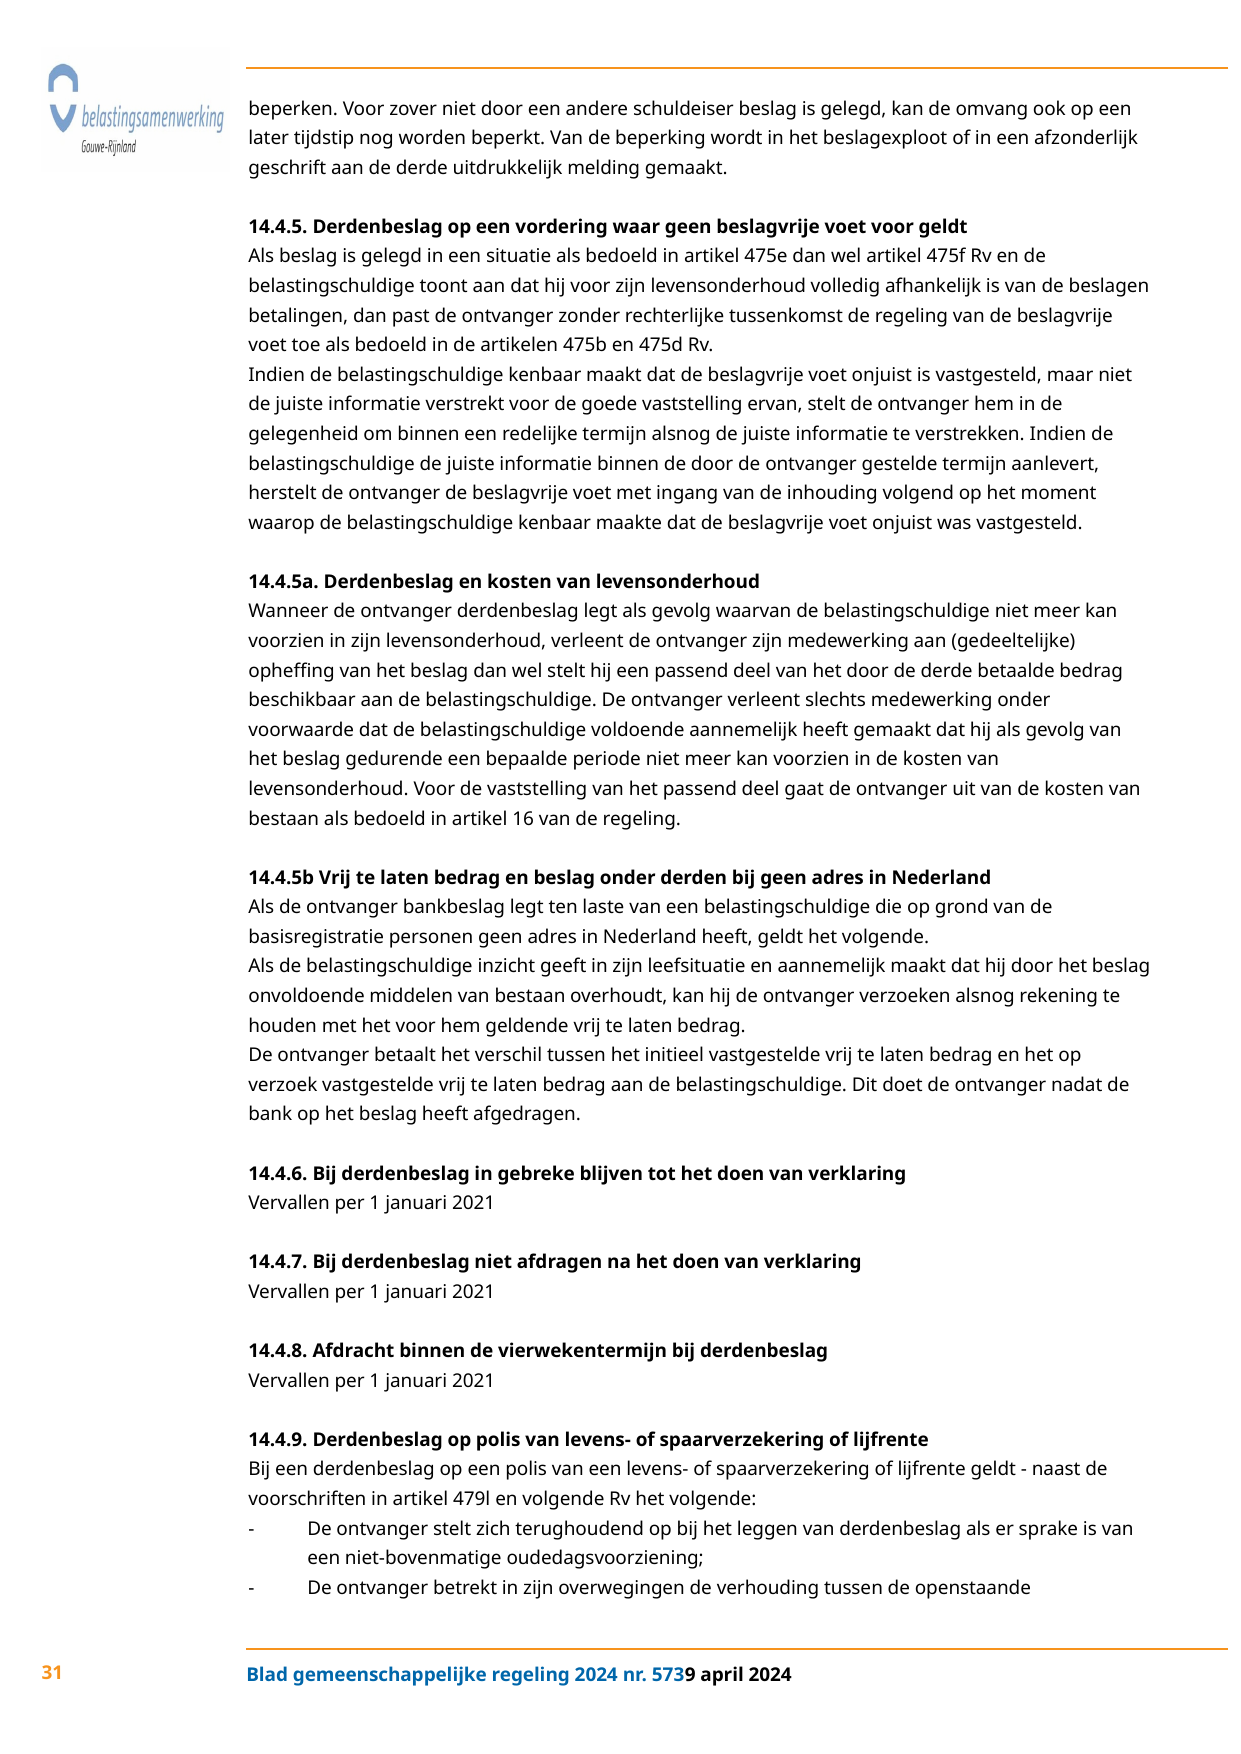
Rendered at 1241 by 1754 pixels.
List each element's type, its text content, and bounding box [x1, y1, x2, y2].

text De ontvanger betaalt het verschil tussen het initieel vastgestelde vrij te laten bedrag en het op verzoek vastgestelde vrij te laten bedrag aan de belastingschuldige. Dit doet de ontvanger nadat de bank op het beslag heeft afgedragen. [248, 1041, 1152, 1126]
text Als de belastingschuldige inzicht geeft in zijn leefsituatie en aannemelijk maakt dat hij door het beslag onvoldoende middelen van bestaan overhoudt, kan hij de ontvanger verzoeken alsnog rekening te houden met het voor hem geldende vrij te laten bedrag. [248, 953, 1152, 1038]
text 14.4.5. Derdenbeslag op een vordering waar geen beslagvrije voet voor geldt [248, 213, 1152, 239]
text Wanneer de ontvanger derdenbeslag legt als gevolg waarvan de belastingschuldige niet meer kan voorzien in zijn levensonderhoud, verleent de ontvanger zijn medewerking aan (gedeeltelijke) opheffing van het beslag dan wel stelt hij een passend deel van het door de derde betaalde bedrag beschikbaar aan de belastingschuldige. De ontvanger verleent slechts medewerking onder voorwaarde dat de belastingschuldige voldoende aannemelijk heeft gemaakt dat hij als gevolg van het beslag gedurende een bepaalde periode niet meer kan voorzien in de kosten van levensonderhoud. Voor de vaststelling van het passend deel gaat de ontvanger uit van de kosten van bestaan als bedoeld in artikel 16 van de regeling. [248, 598, 1152, 831]
text 14.4.9. Derdenbeslag op polis van levens- of spaarverzekering of lijfrente [248, 1426, 1152, 1452]
text Vervallen per 1 januari 2021 [248, 1278, 1152, 1304]
picture [41, 47, 231, 172]
text Als de ontvanger bankbeslag legt ten laste van een belastingschuldige die op grond van de basisregistratie personen geen adres in Nederland heeft, geldt het volgende. [248, 893, 1152, 949]
list De ontvanger stelt zich terughoudend op bij het leggen van derdenbeslag als er sprake is van een niet-bovenmatige oudedagsvoorziening; [248, 1515, 1152, 1570]
text 14.4.6. Bij derdenbeslag in gebreke blijven tot het doen van verklaring [248, 1160, 1152, 1186]
text 14.4.5b Vrij te laten bedrag en beslag onder derden bij geen adres in Nederland [248, 864, 1152, 890]
text 14.4.7. Bij derdenbeslag niet afdragen na het doen van verklaring [248, 1248, 1152, 1274]
text 14.4.8. Afdracht binnen de vierwekentermijn bij derdenbeslag [248, 1337, 1152, 1363]
text Vervallen per 1 januari 2021 [248, 1189, 1152, 1215]
text 14.4.5a. Derdenbeslag en kosten van levensonderhoud [248, 568, 1152, 594]
list De ontvanger betrekt in zijn overwegingen de verhouding tussen de openstaande [248, 1574, 1152, 1600]
text Als beslag is gelegd in een situatie als bedoeld in artikel 475e dan wel artikel 475f Rv en de belastingschuldige toont aan dat hij voor zijn levensonderhoud volledig afhankelijk is van de beslagen betalingen, dan past de ontvanger zonder rechterlijke tussenkomst de regeling van de beslagvrije voet toe als bedoeld in de artikelen 475b en 475d Rv. [248, 243, 1152, 357]
text Indien de belastingschuldige kenbaar maakt dat de beslagvrije voet onjuist is vastgesteld, maar niet de juiste informatie verstrekt voor de goede vaststelling ervan, stelt de ontvanger hem in de gelegenheid om binnen een redelijke termijn alsnog de juiste informatie te verstrekken. Indien de belastingschuldige de juiste informatie binnen de door de ontvanger gestelde termijn aanlevert, herstelt de ontvanger de beslagvrije voet met ingang van de inhouding volgend op het moment waarop de belastingschuldige kenbaar maakte dat de beslagvrije voet onjuist was vastgesteld. [248, 361, 1152, 535]
text Bij een derdenbeslag op een polis van een levens- of spaarverzekering of lijfrente geldt - naast de voorschriften in artikel 479l en volgende Rv het volgende: [248, 1456, 1152, 1511]
text beperken. Voor zover niet door een andere schuldeiser beslag is gelegd, kan de omvang ook op een later tijdstip nog worden beperkt. Van de beperking wordt in het beslagexploot of in een afzonderlijk geschrift aan de derde uitdrukkelijk melding gemaakt. [248, 95, 1152, 180]
text Vervallen per 1 januari 2021 [248, 1367, 1152, 1393]
